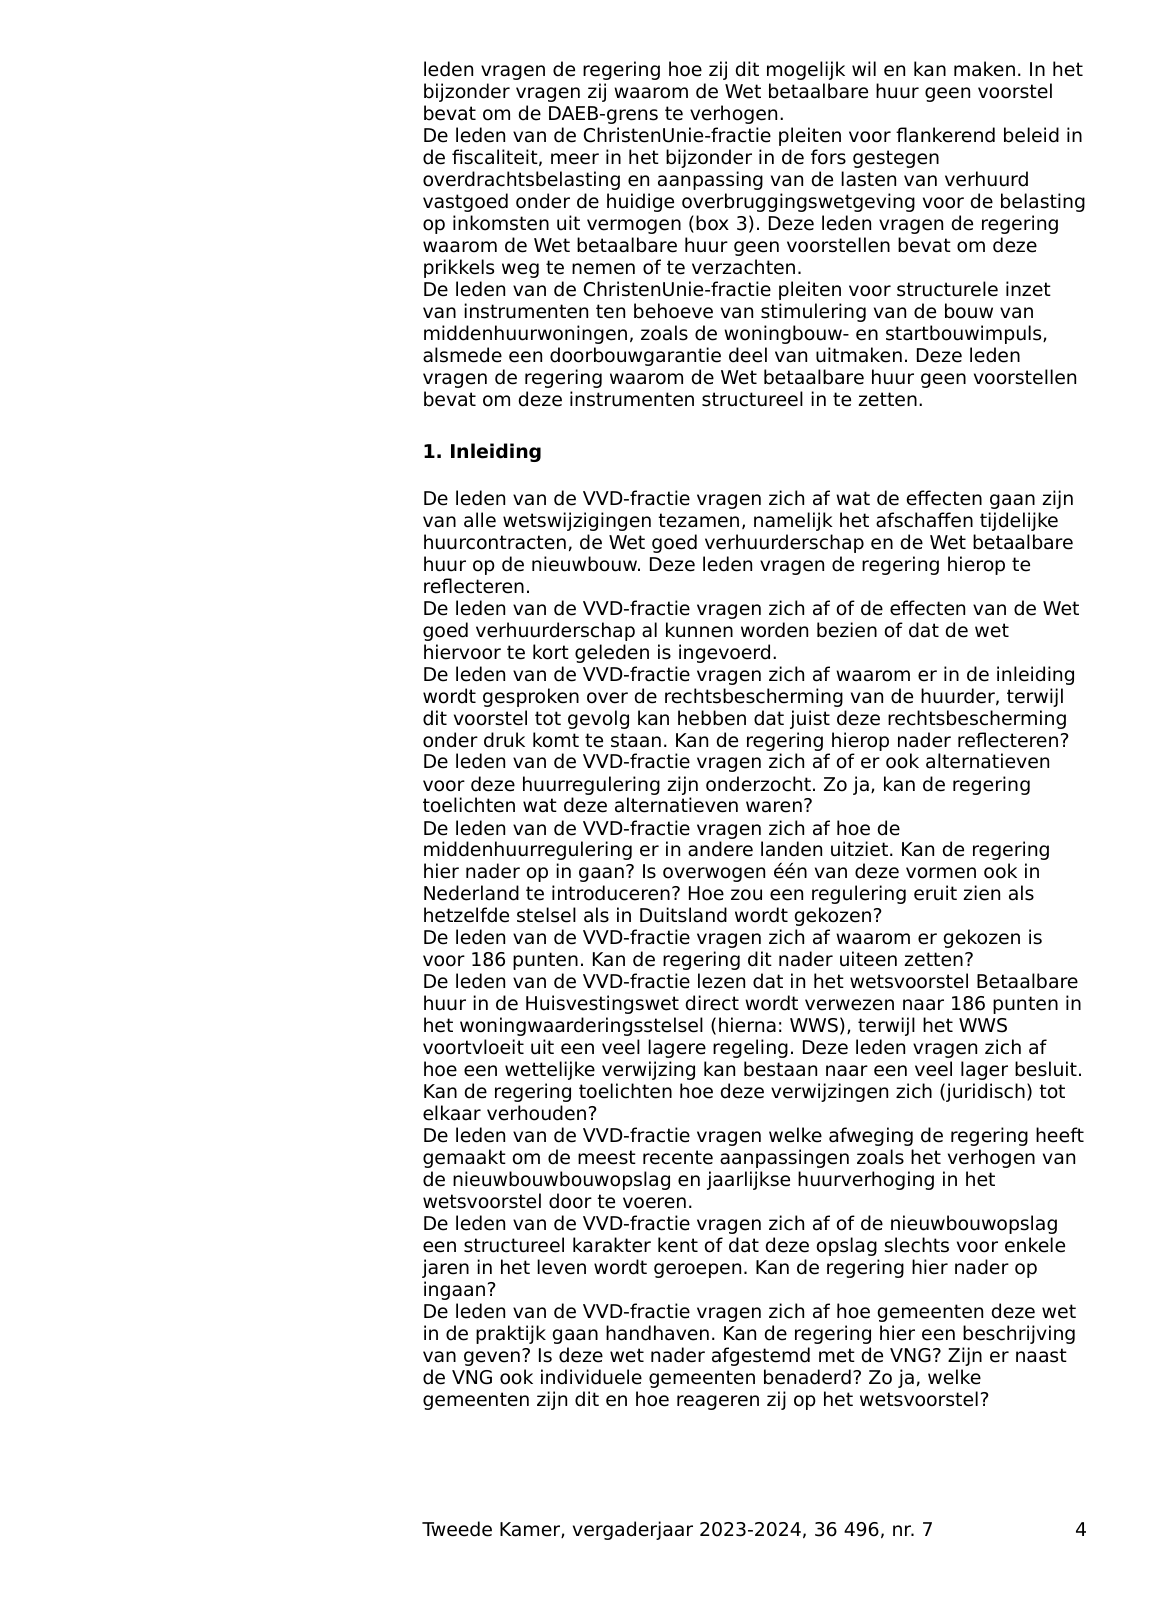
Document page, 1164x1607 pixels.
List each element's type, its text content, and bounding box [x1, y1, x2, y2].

text De leden van de ChristenUnie-fractie pleiten voor flankerend beleid in de fiscaliteit, meer in het bijzonder in de fors gestegen overdrachtsbelasting en aanpassing van de lasten van verhuurd vastgoed onder de huidige overbruggingswetgeving voor de belasting op inkomsten uit vermogen (box 3). Deze leden vragen de regering waarom de Wet betaalbare huur geen voorstellen bevat om deze prikkels weg te nemen of te verzachten. [422, 125, 1087, 279]
text De leden van de VVD-fractie vragen zich af waarom er in de inleiding wordt gesproken over de rechtsbescherming van de huurder, terwijl dit voorstel tot gevolg kan hebben dat juist deze rechtsbescherming onder druk komt te staan. Kan de regering hierop nader reflecteren? [422, 663, 1087, 751]
text De leden van de VVD-fractie vragen zich af hoe de middenhuurregulering er in andere landen uitziet. Kan de regering hier nader op in gaan? Is overwogen één van deze vormen ook in Nederland te introduceren? Hoe zou een regulering eruit zien als hetzelfde stelsel als in Duitsland wordt gekozen? [422, 817, 1087, 927]
subtitle 1. Inleiding [422, 441, 1087, 463]
text De leden van de VVD-fractie vragen zich af wat de effecten gaan zijn van alle wetswijzigingen tezamen, namelijk het afschaffen tijdelijke huurcontracten, de Wet goed verhuurderschap en de Wet betaalbare huur op de nieuwbouw. Deze leden vragen de regering hierop te reflecteren. [422, 488, 1087, 598]
text De leden van de VVD-fractie vragen zich af hoe gemeenten deze wet in de praktijk gaan handhaven. Kan de regering hier een beschrijving van geven? Is deze wet nader afgestemd met de VNG? Zijn er naast de VNG ook individuele gemeenten benaderd? Zo ja, welke gemeenten zijn dit en hoe reageren zij op het wetsvoorstel? [422, 1301, 1087, 1411]
text De leden van de VVD-fractie vragen welke afweging de regering heeft gemaakt om de meest recente aanpassingen zoals het verhogen van de nieuwbouwbouwopslag en jaarlijkse huurverhoging in het wetsvoorstel door te voeren. [422, 1125, 1087, 1213]
text De leden van de VVD-fractie vragen zich af waarom er gekozen is voor 186 punten. Kan de regering dit nader uiteen zetten? [422, 927, 1087, 971]
text De leden van de VVD-fractie vragen zich af of er ook alternatieven voor deze huurregulering zijn onderzocht. Zo ja, kan de regering toelichten wat deze alternatieven waren? [422, 751, 1087, 817]
text De leden van de VVD-fractie vragen zich af of de effecten van de Wet goed verhuurderschap al kunnen worden bezien of dat de wet hiervoor te kort geleden is ingevoerd. [422, 598, 1087, 663]
text De leden van de VVD-fractie vragen zich af of de nieuwbouwopslag een structureel karakter kent of dat deze opslag slechts voor enkele jaren in het leven wordt geroepen. Kan de regering hier nader op ingaan? [422, 1213, 1087, 1301]
text leden vragen de regering hoe zij dit mogelijk wil en kan maken. In het bijzonder vragen zij waarom de Wet betaalbare huur geen voorstel bevat om de DAEB-grens te verhogen. [422, 59, 1087, 125]
text De leden van de VVD-fractie lezen dat in het wetsvoorstel Betaalbare huur in de Huisvestingswet direct wordt verwezen naar 186 punten in het woningwaarderingsstelsel (hierna: WWS), terwijl het WWS voortvloeit uit een veel lagere regeling. Deze leden vragen zich af hoe een wettelijke verwijzing kan bestaan naar een veel lager besluit. Kan de regering toelichten hoe deze verwijzingen zich (juridisch) tot elkaar verhouden? [422, 971, 1087, 1125]
text De leden van de ChristenUnie-fractie pleiten voor structurele inzet van instrumenten ten behoeve van stimulering van de bouw van middenhuurwoningen, zoals de woningbouw- en startbouwimpuls, alsmede een doorbouwgarantie deel van uitmaken. Deze leden vragen de regering waarom de Wet betaalbare huur geen voorstellen bevat om deze instrumenten structureel in te zetten. [422, 279, 1087, 411]
